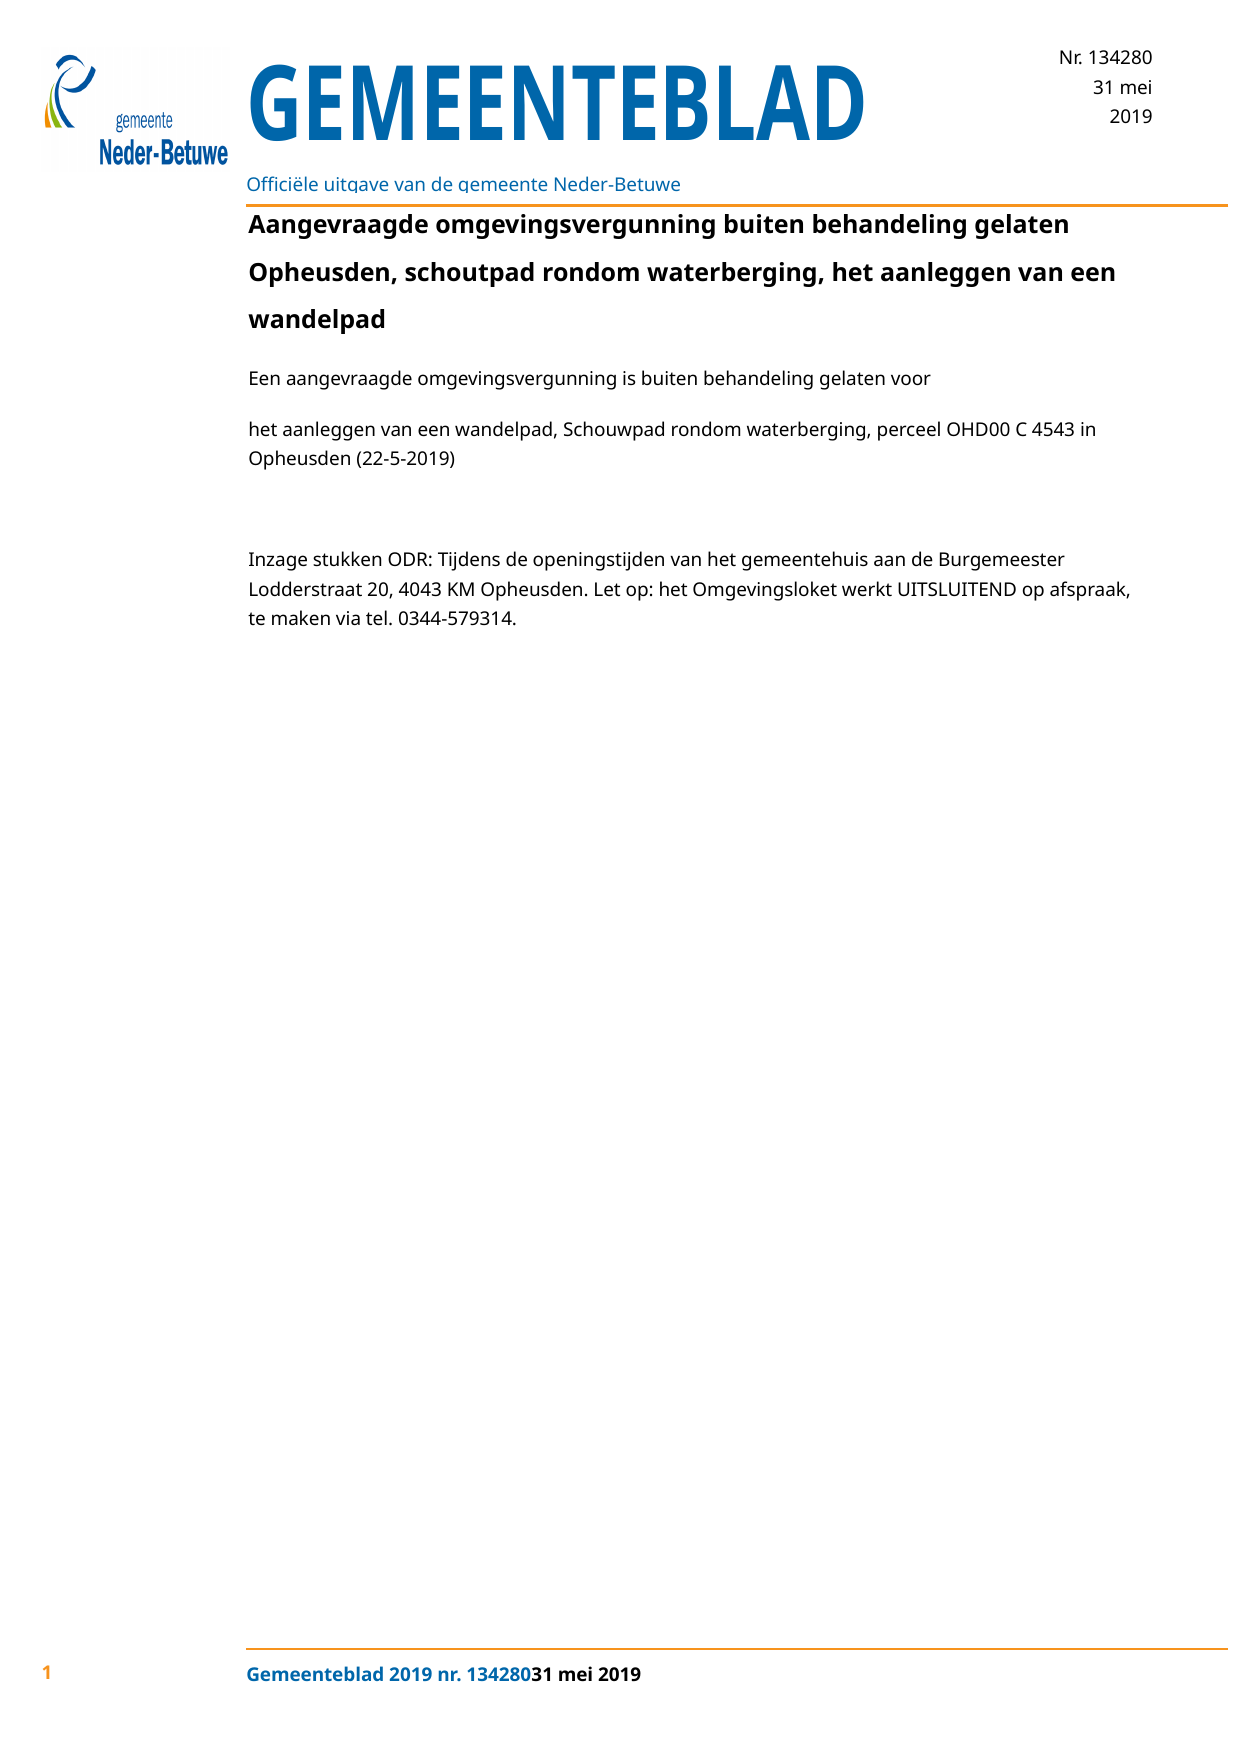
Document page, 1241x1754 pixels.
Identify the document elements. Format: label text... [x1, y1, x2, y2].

text het aanleggen van een wandelpad, Schouwpad rondom waterberging, perceel OHD00 C 4543 in Opheusden (22-5-2019) [248, 416, 1152, 471]
text Inzage stukken ODR: Tijdens de openingstijden van het gemeentehuis aan de Burgemeester Lodderstraat 20, 4043 KM Opheusden. Let op: het Omgevingsloket werkt UITSLUITEND op afspraak, te maken via tel. 0344-579314. [248, 546, 1152, 631]
text Een aangevraagde omgevingsvergunning is buiten behandeling gelaten voor [248, 366, 1152, 391]
picture [41, 47, 231, 172]
text Aangevraagde omgevingsvergunning buiten behandeling gelaten Opheusden, schoutpad rondom waterberging, het aanleggen van een wandelpad [248, 207, 1152, 336]
